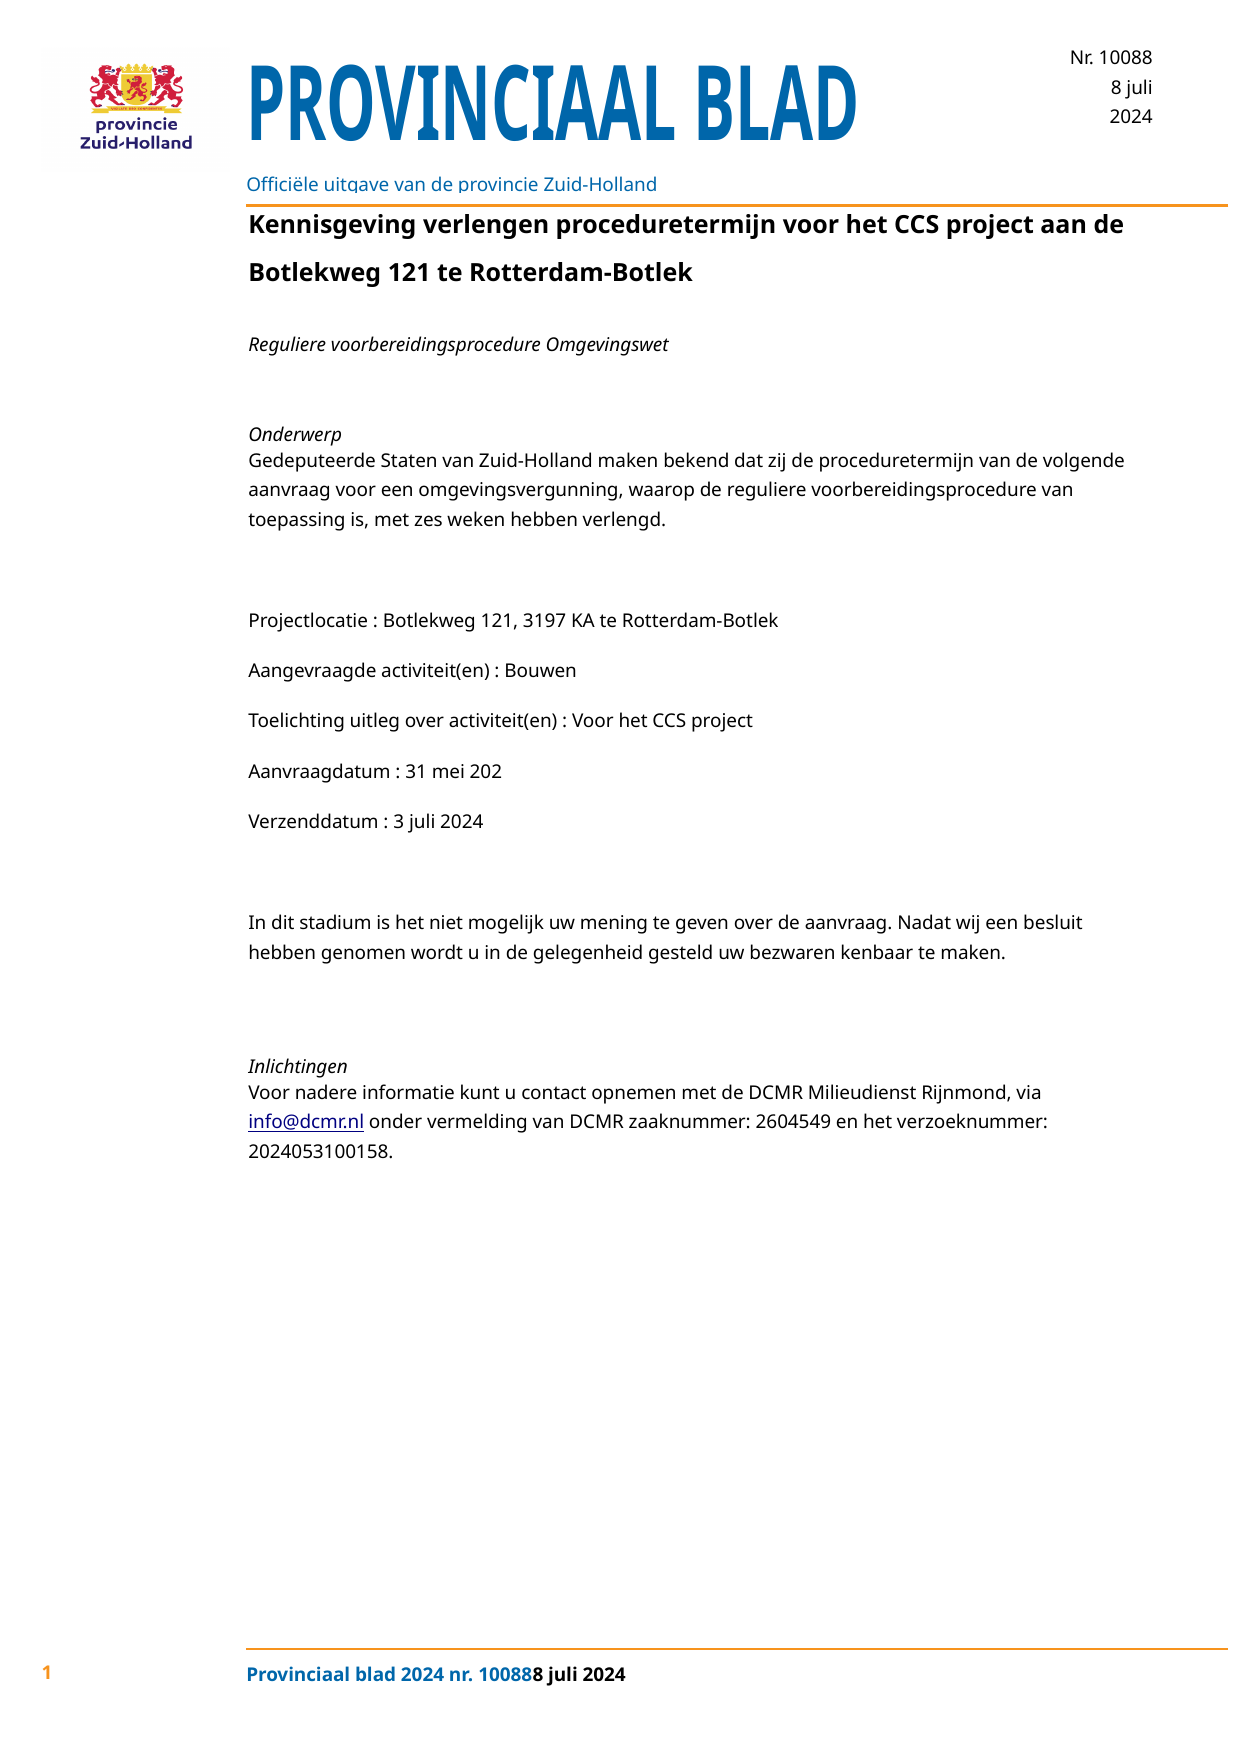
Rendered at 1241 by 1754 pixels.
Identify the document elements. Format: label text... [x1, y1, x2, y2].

text Toelichting uitleg over activiteit(en) : Voor het CCS project [248, 708, 1152, 733]
text Onderwerp [248, 421, 1152, 447]
text Inlichtingen [248, 1053, 1152, 1079]
text Kennisgeving verlengen proceduretermijn voor het CCS project aan de Botlekweg 121 te Rotterdam-Botlek [248, 207, 1152, 288]
text Gedeputeerde Staten van Zuid-Holland maken bekend dat zij de proceduretermijn van de volgende aanvraag voor een omgevingsvergunning, waarop de reguliere voorbereidingsprocedure van toepassing is, met zes weken hebben verlengd. [248, 447, 1152, 532]
text Reguliere voorbereidingsprocedure Omgevingswet [248, 331, 1152, 357]
text Aanvraagdatum : 31 mei 202 [248, 758, 1152, 784]
text Aangevraagde activiteit(en) : Bouwen [248, 657, 1152, 683]
text Verzenddatum : 3 juli 2024 [248, 808, 1152, 834]
text In dit stadium is het niet mogelijk uw mening te geven over de aanvraag. Nadat wij een besluit hebben genomen wordt u in de gelegenheid gesteld uw bezwaren kenbaar te maken. [248, 909, 1152, 965]
text Projectlocatie : Botlekweg 121, 3197 KA te Rotterdam-Botlek [248, 607, 1152, 633]
text Voor nadere informatie kunt u contact opnemen met de DCMR Milieudienst Rijnmond, via info@dcmr.nl onder vermelding van DCMR zaaknummer: 2604549 en het verzoeknummer: 2024053100158. [248, 1079, 1152, 1164]
picture [41, 47, 231, 172]
